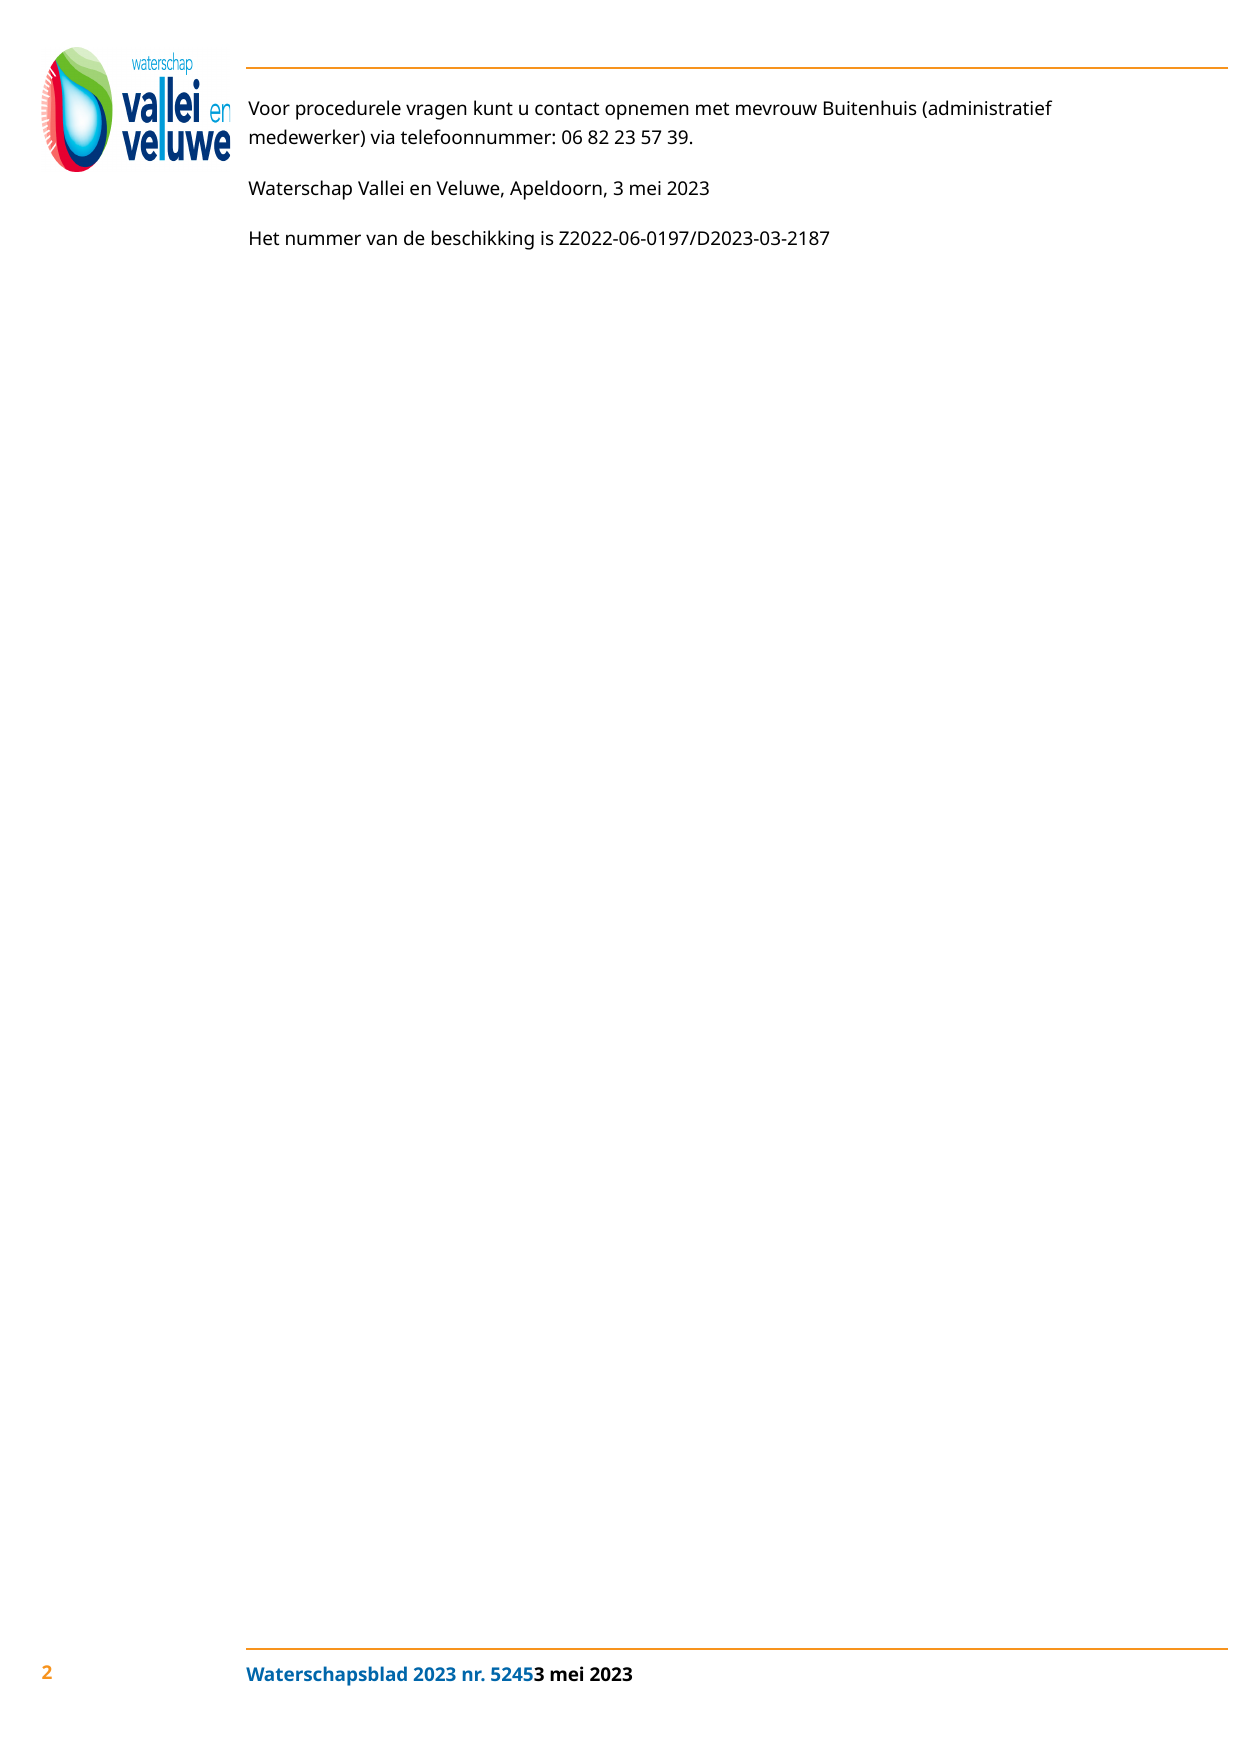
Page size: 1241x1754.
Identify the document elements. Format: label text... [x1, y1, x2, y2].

text Het nummer van de beschikking is Z2022-06-0197/D2023-03-2187 [248, 225, 1152, 251]
picture [41, 47, 231, 172]
text Waterschap Vallei en Veluwe, Apeldoorn, 3 mei 2023 [248, 175, 1152, 201]
text Voor procedurele vragen kunt u contact opnemen met mevrouw Buitenhuis (administratief medewerker) via telefoonnummer: 06 82 23 57 39. [248, 95, 1152, 150]
